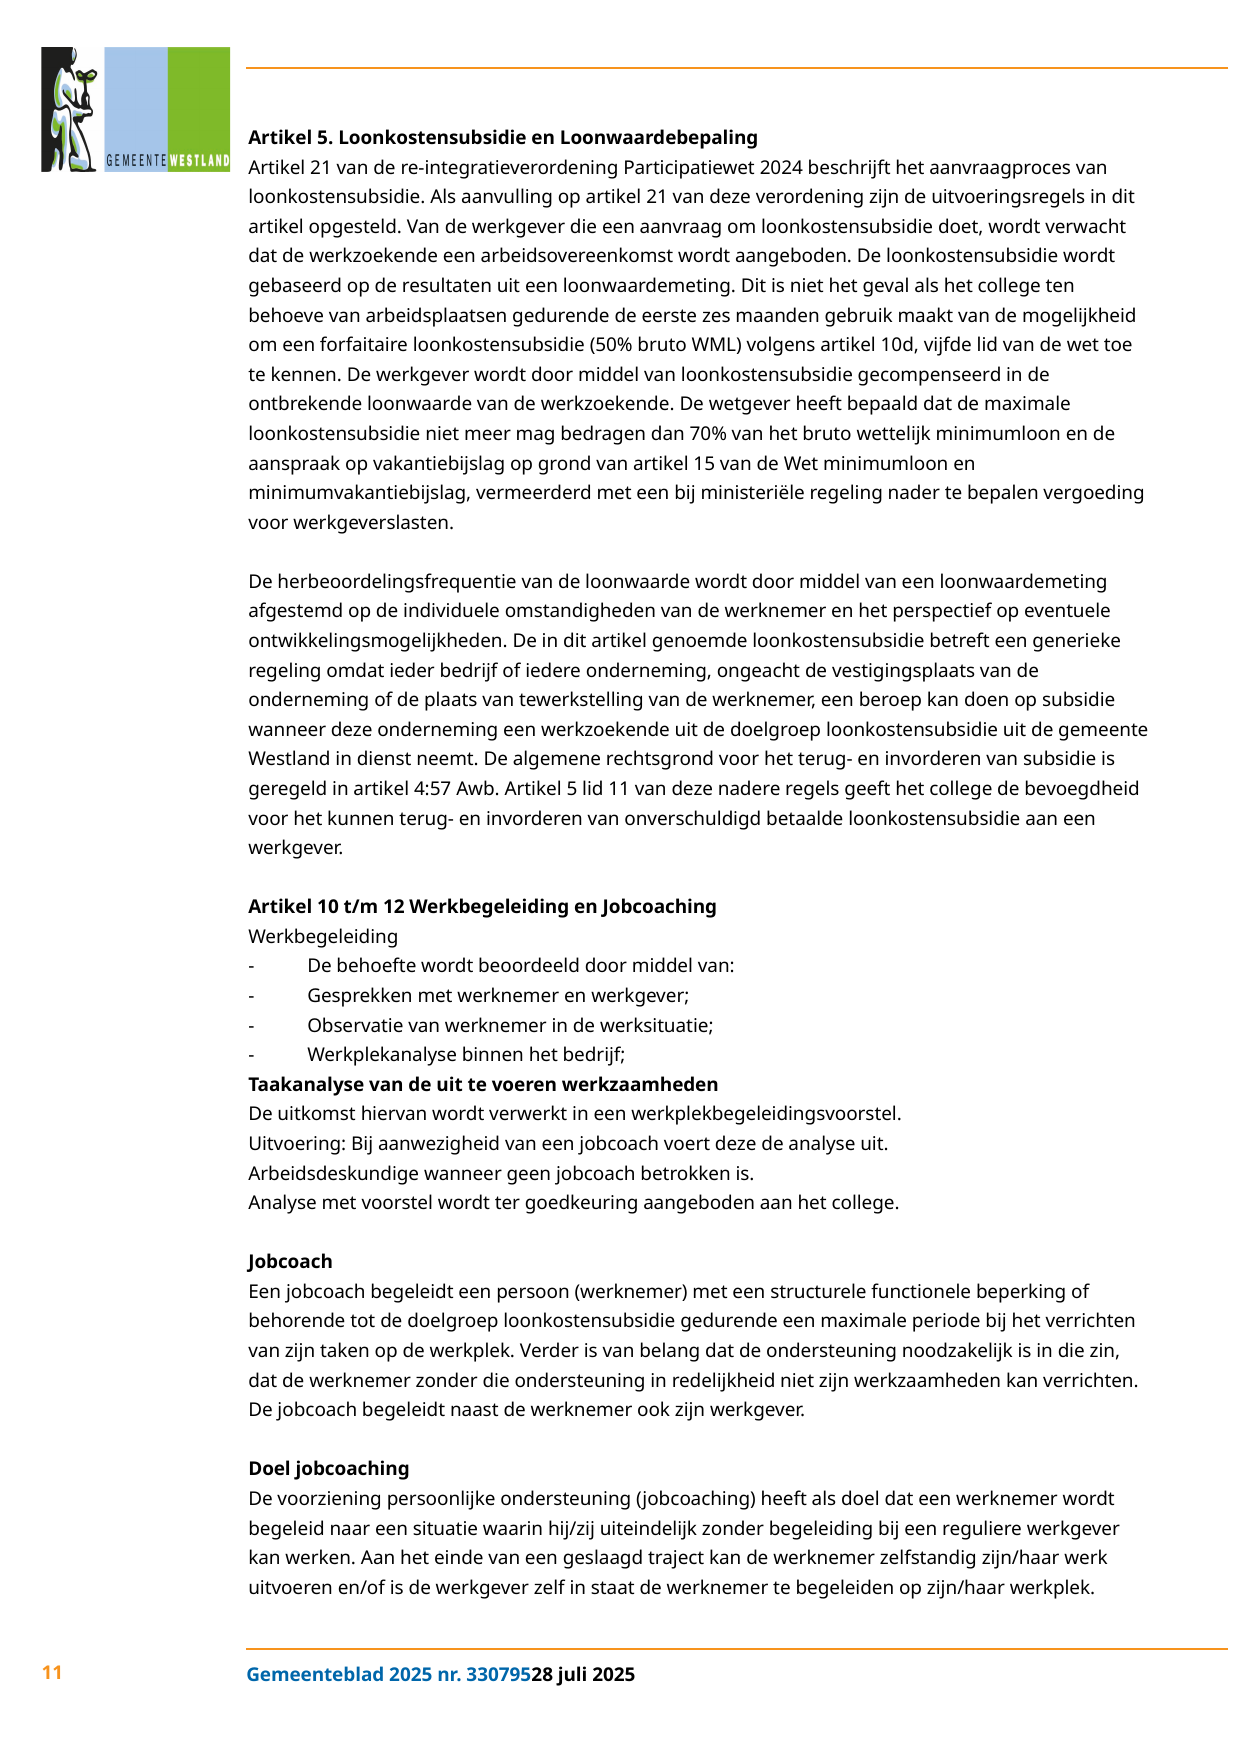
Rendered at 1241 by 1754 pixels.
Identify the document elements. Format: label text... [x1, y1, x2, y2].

text Analyse met voorstel wordt ter goedkeuring aangeboden aan het college. [248, 1189, 1152, 1215]
text Doel jobcoaching [248, 1456, 1152, 1481]
list Observatie van werknemer in de werksituatie; [248, 1012, 1152, 1038]
text Werkbegeleiding [248, 923, 1152, 949]
text Artikel 21 van de re-integratieverordening Participatiewet 2024 beschrijft het aanvraagproces van loonkostensubsidie. Als aanvulling op artikel 21 van deze verordening zijn de uitvoeringsregels in dit artikel opgesteld. Van de werkgever die een aanvraag om loonkostensubsidie doet, wordt verwacht dat de werkzoekende een arbeidsovereenkomst wordt aangeboden. De loonkostensubsidie wordt gebaseerd op de resultaten uit een loonwaardemeting. Dit is niet het geval als het college ten behoeve van arbeidsplaatsen gedurende de eerste zes maanden gebruik maakt van de mogelijkheid om een forfaitaire loonkostensubsidie (50% bruto WML) volgens artikel 10d, vijfde lid van de wet toe te kennen. De werkgever wordt door middel van loonkostensubsidie gecompenseerd in de ontbrekende loonwaarde van de werkzoekende. De wetgever heeft bepaald dat de maximale loonkostensubsidie niet meer mag bedragen dan 70% van het bruto wettelijk minimumloon en de aanspraak op vakantiebijslag op grond van artikel 15 van de Wet minimumloon en minimumvakantiebijslag, vermeerderd met een bij ministeriële regeling nader te bepalen vergoeding voor werkgeverslasten. [248, 154, 1152, 535]
list Werkplekanalyse binnen het bedrijf; [248, 1041, 1152, 1067]
picture [41, 47, 231, 172]
text De herbeoordelingsfrequentie van de loonwaarde wordt door middel van een loonwaardemeting afgestemd op de individuele omstandigheden van de werknemer en het perspectief op eventuele ontwikkelingsmogelijkheden. De in dit artikel genoemde loonkostensubsidie betreft een generieke regeling omdat ieder bedrijf of iedere onderneming, ongeacht de vestigingsplaats van de onderneming of de plaats van tewerkstelling van de werknemer, een beroep kan doen op subsidie wanneer deze onderneming een werkzoekende uit de doelgroep loonkostensubsidie uit de gemeente Westland in dienst neemt. De algemene rechtsgrond voor het terug- en invorderen van subsidie is geregeld in artikel 4:57 Awb. Artikel 5 lid 11 van deze nadere regels geeft het college de bevoegdheid voor het kunnen terug- en invorderen van onverschuldigd betaalde loonkostensubsidie aan een werkgever. [248, 568, 1152, 860]
text Artikel 10 t/m 12 Werkbegeleiding en Jobcoaching [248, 893, 1152, 919]
text De voorziening persoonlijke ondersteuning (jobcoaching) heeft als doel dat een werknemer wordt begeleid naar een situatie waarin hij/zij uiteindelijk zonder begeleiding bij een reguliere werkgever kan werken. Aan het einde van een geslaagd traject kan de werknemer zelfstandig zijn/haar werk uitvoeren en/of is de werkgever zelf in staat de werknemer te begeleiden op zijn/haar werkplek. [248, 1485, 1152, 1600]
text Taakanalyse van de uit te voeren werkzaamheden [248, 1071, 1152, 1097]
text De uitkomst hiervan wordt verwerkt in een werkplekbegeleidingsvoorstel. [248, 1101, 1152, 1126]
list Gesprekken met werknemer en werkgever; [248, 982, 1152, 1008]
text Jobcoach [248, 1248, 1152, 1274]
text Artikel 5. Loonkostensubsidie en Loonwaardebepaling [248, 124, 1152, 150]
list De behoefte wordt beoordeeld door middel van: [248, 953, 1152, 978]
text Een jobcoach begeleidt een persoon (werknemer) met een structurele functionele beperking of behorende tot de doelgroep loonkostensubsidie gedurende een maximale periode bij het verrichten van zijn taken op de werkplek. Verder is van belang dat de ondersteuning noodzakelijk is in die zin, dat de werknemer zonder die ondersteuning in redelijkheid niet zijn werkzaamheden kan verrichten. De jobcoach begeleidt naast de werknemer ook zijn werkgever. [248, 1278, 1152, 1422]
text Arbeidsdeskundige wanneer geen jobcoach betrokken is. [248, 1160, 1152, 1186]
text Uitvoering: Bij aanwezigheid van een jobcoach voert deze de analyse uit. [248, 1130, 1152, 1156]
